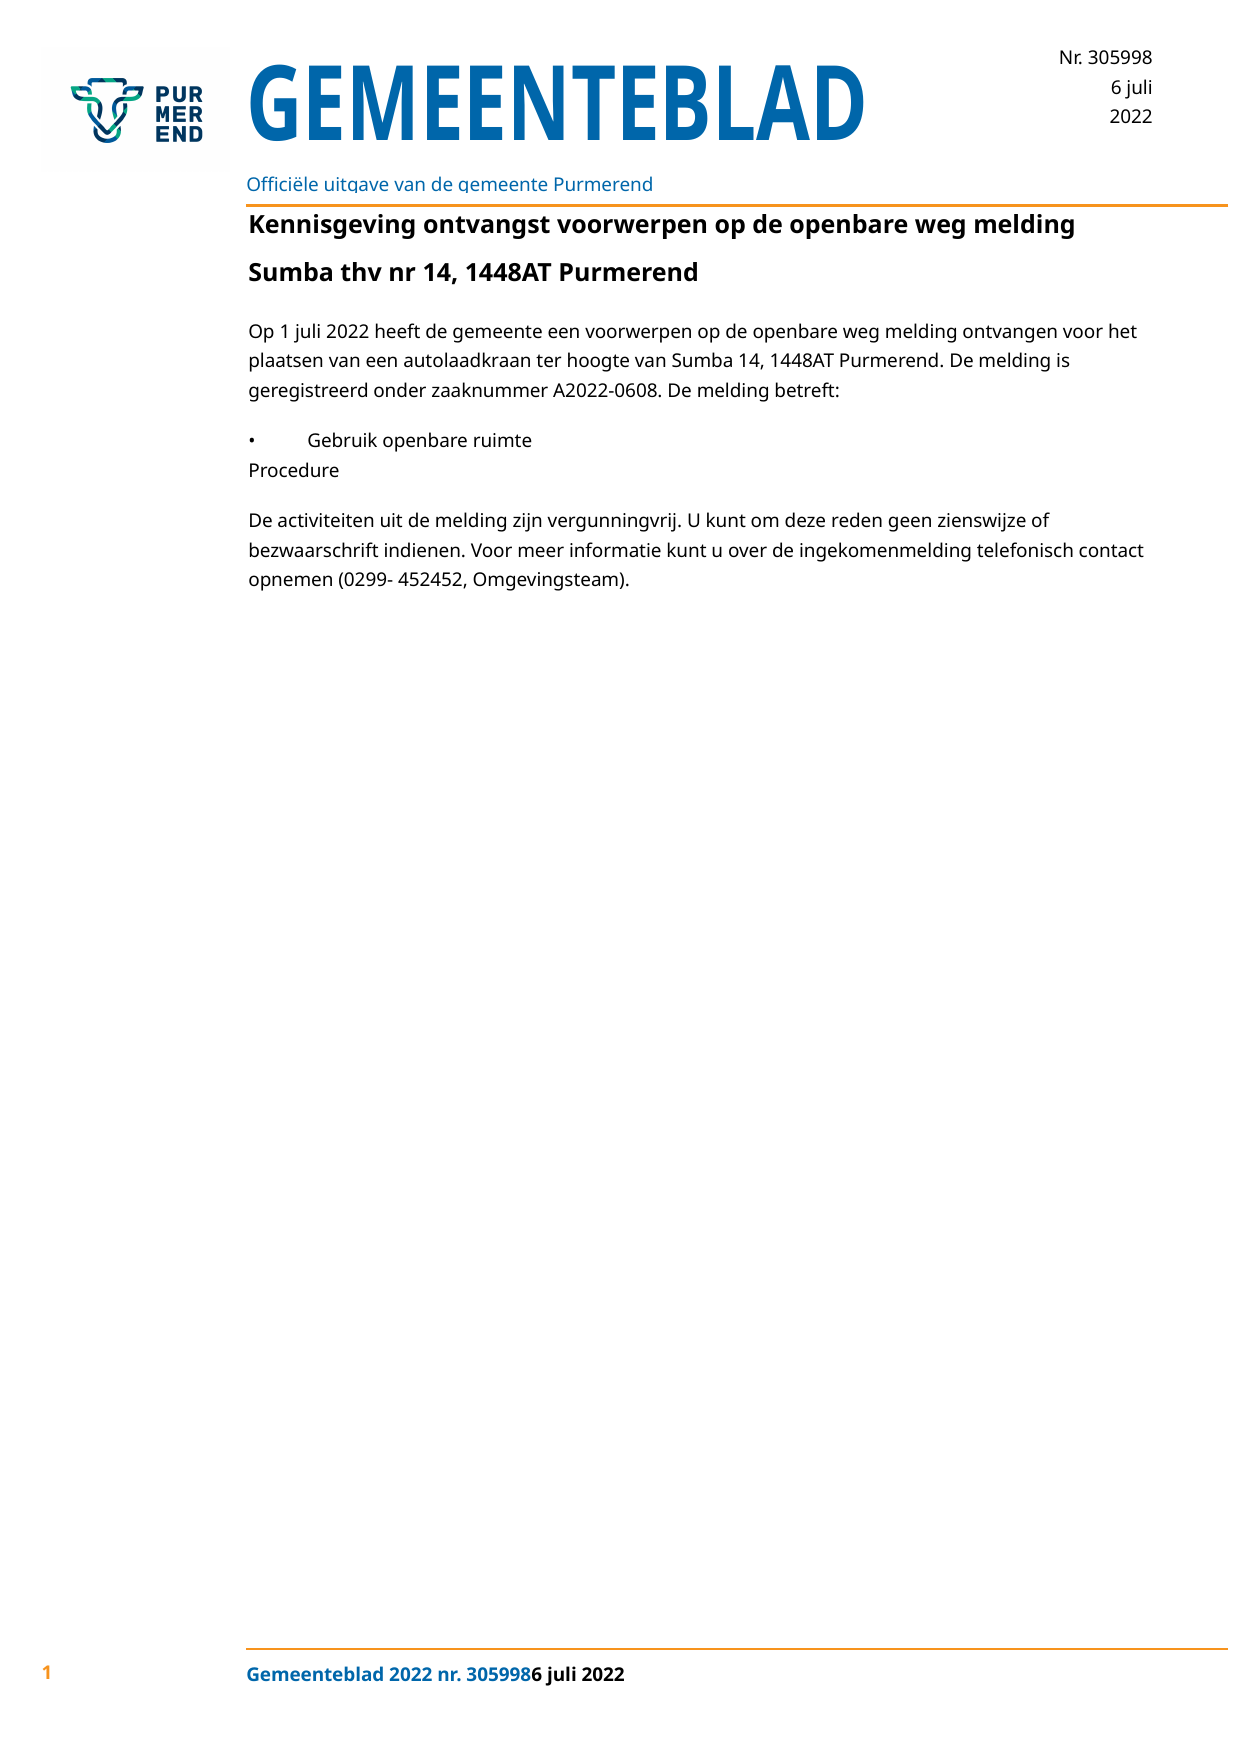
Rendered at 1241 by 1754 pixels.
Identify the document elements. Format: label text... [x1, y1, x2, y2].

text Procedure [248, 457, 1152, 483]
text Op 1 juli 2022 heeft de gemeente een voorwerpen op de openbare weg melding ontvangen voor het plaatsen van een autolaadkraan ter hoogte van Sumba 14, 1448AT Purmerend. De melding is geregistreerd onder zaaknummer A2022-0608. De melding betreft: [248, 318, 1152, 403]
picture [41, 47, 231, 172]
list Gebruik openbare ruimte [248, 427, 1152, 453]
text Kennisgeving ontvangst voorwerpen op de openbare weg melding Sumba thv nr 14, 1448AT Purmerend [248, 207, 1152, 288]
text De activiteiten uit de melding zijn vergunningvrij. U kunt om deze reden geen zienswijze of bezwaarschrift indienen. Voor meer informatie kunt u over de ingekomenmelding telefonisch contact opnemen (0299- 452452, Omgevingsteam). [248, 507, 1152, 592]
